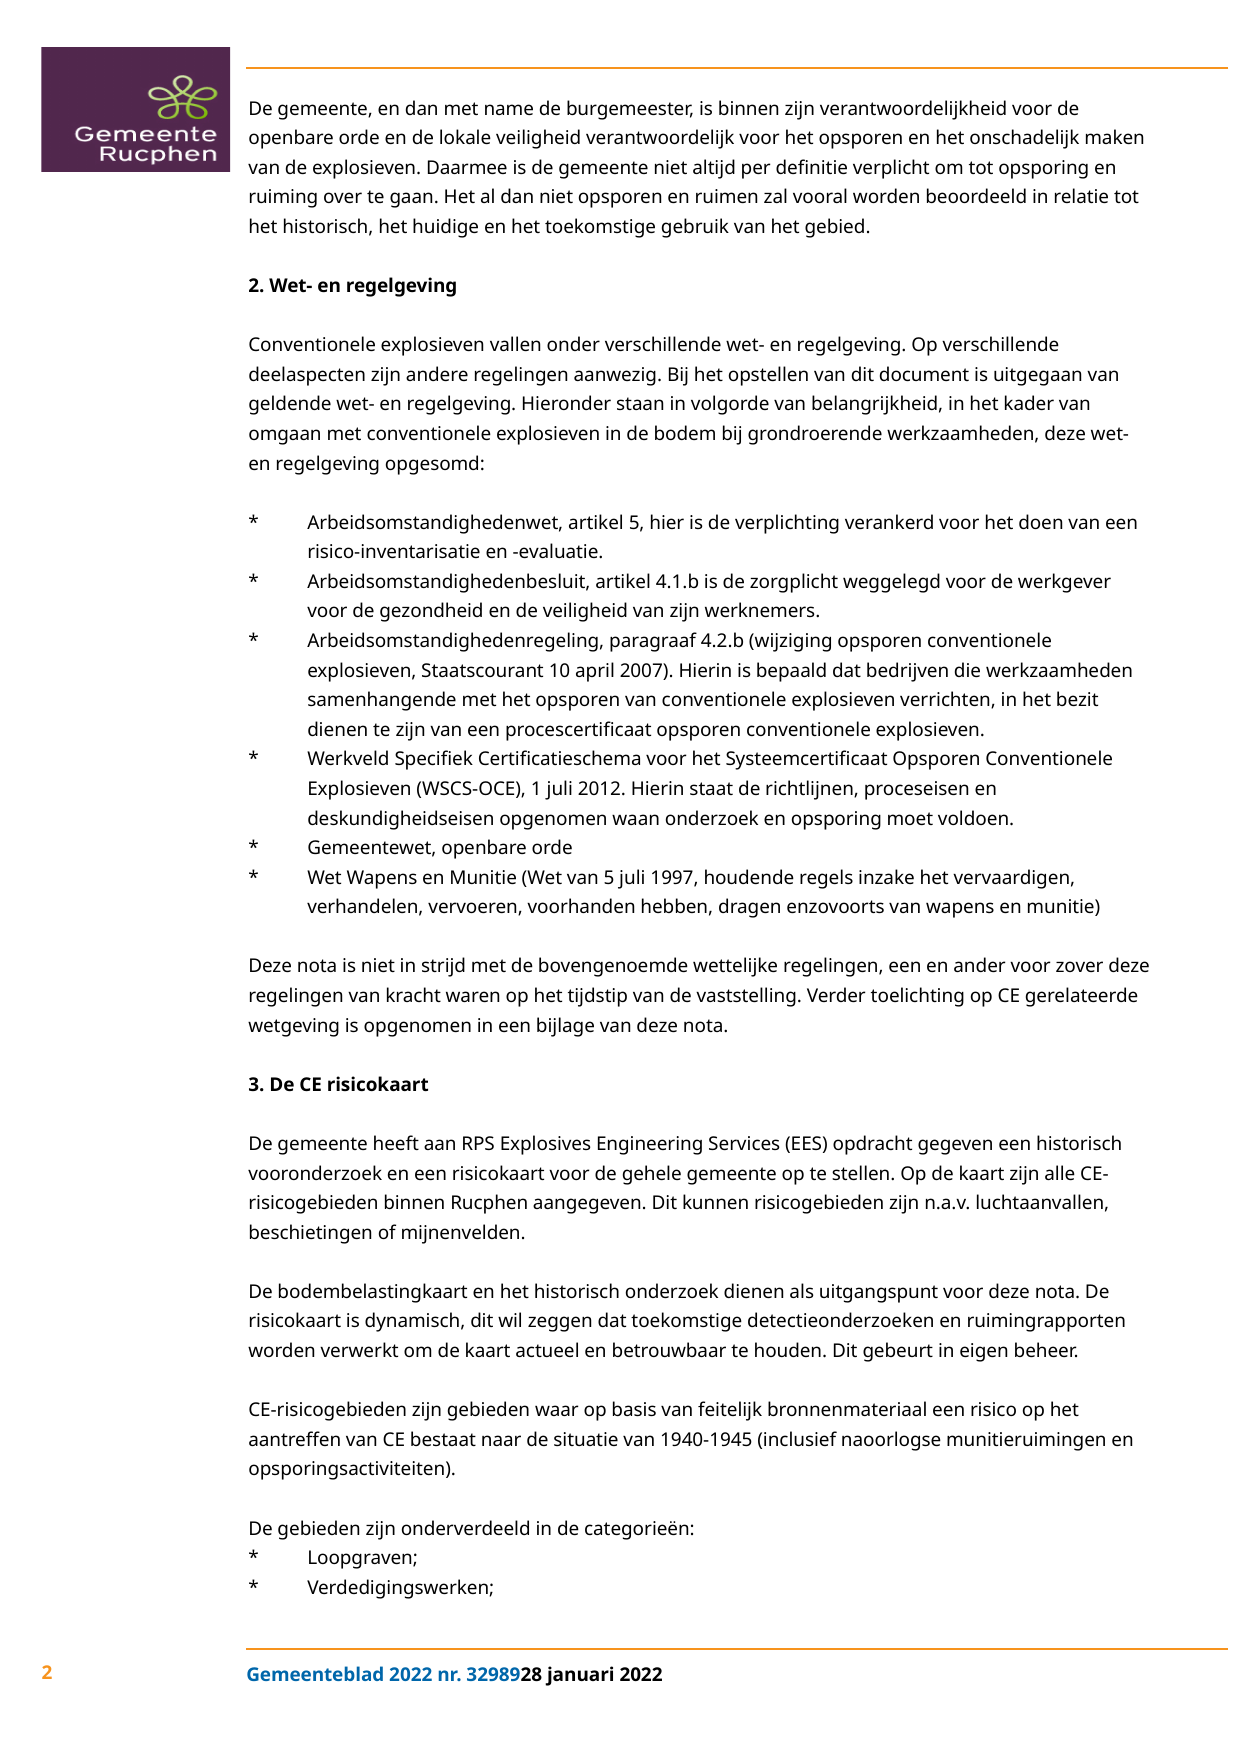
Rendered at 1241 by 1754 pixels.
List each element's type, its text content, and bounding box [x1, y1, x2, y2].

picture [41, 47, 231, 172]
text CE-risicogebieden zijn gebieden waar op basis van feitelijk bronnenmateriaal een risico op het aantreffen van CE bestaat naar de situatie van 1940-1945 (inclusief naoorlogse munitieruimingen en opsporingsactiviteiten). [248, 1396, 1152, 1481]
text 3. De CE risicokaart [248, 1071, 1152, 1097]
text De bodembelastingkaart en het historisch onderzoek dienen als uitgangspunt voor deze nota. De risicokaart is dynamisch, dit wil zeggen dat toekomstige detectieonderzoeken en ruimingrapporten worden verwerkt om de kaart actueel en betrouwbaar te houden. Dit gebeurt in eigen beheer. [248, 1278, 1152, 1363]
text 2. Wet- en regelgeving [248, 272, 1152, 298]
list Arbeidsomstandighedenregeling, paragraaf 4.2.b (wijziging opsporen conventionele explosieven, Staatscourant 10 april 2007). Hierin is bepaald dat bedrijven die werkzaamheden samenhangende met het opsporen van conventionele explosieven verrichten, in het bezit dienen te zijn van een procescertificaat opsporen conventionele explosieven. [248, 627, 1152, 742]
list Gemeentewet, openbare orde [248, 834, 1152, 860]
list Arbeidsomstandighedenbesluit, artikel 4.1.b is de zorgplicht weggelegd voor de werkgever voor de gezondheid en de veiligheid van zijn werknemers. [248, 568, 1152, 623]
list Loopgraven; [248, 1544, 1152, 1570]
text Deze nota is niet in strijd met de bovengenoemde wettelijke regelingen, een en ander voor zover deze regelingen van kracht waren op het tijdstip van de vaststelling. Verder toelichting op CE gerelateerde wetgeving is opgenomen in een bijlage van deze nota. [248, 953, 1152, 1038]
text De gebieden zijn onderverdeeld in de categorieën: [248, 1515, 1152, 1541]
text De gemeente heeft aan RPS Explosives Engineering Services (EES) opdracht gegeven een historisch vooronderzoek en een risicokaart voor de gehele gemeente op te stellen. Op de kaart zijn alle CE-risicogebieden binnen Rucphen aangegeven. Dit kunnen risicogebieden zijn n.a.v. luchtaanvallen, beschietingen of mijnenvelden. [248, 1130, 1152, 1245]
text De gemeente, en dan met name de burgemeester, is binnen zijn verantwoordelijkheid voor de openbare orde en de lokale veiligheid verantwoordelijk voor het opsporen en het onschadelijk maken van de explosieven. Daarmee is de gemeente niet altijd per definitie verplicht om tot opsporing en ruiming over te gaan. Het al dan niet opsporen en ruimen zal vooral worden beoordeeld in relatie tot het historisch, het huidige en het toekomstige gebruik van het gebied. [248, 95, 1152, 239]
text Conventionele explosieven vallen onder verschillende wet- en regelgeving. Op verschillende deelaspecten zijn andere regelingen aanwezig. Bij het opstellen van dit document is uitgegaan van geldende wet- en regelgeving. Hieronder staan in volgorde van belangrijkheid, in het kader van omgaan met conventionele explosieven in de bodem bij grondroerende werkzaamheden, deze wet- en regelgeving opgesomd: [248, 331, 1152, 476]
list Wet Wapens en Munitie (Wet van 5 juli 1997, houdende regels inzake het vervaardigen, verhandelen, vervoeren, voorhanden hebben, dragen enzovoorts van wapens en munitie) [248, 864, 1152, 919]
list Verdedigingswerken; [248, 1574, 1152, 1600]
list Arbeidsomstandighedenwet, artikel 5, hier is de verplichting verankerd voor het doen van een risico-inventarisatie en -evaluatie. [248, 509, 1152, 564]
list Werkveld Specifiek Certificatieschema voor het Systeemcertificaat Opsporen Conventionele Explosieven (WSCS-OCE), 1 juli 2012. Hierin staat de richtlijnen, proceseisen en deskundigheidseisen opgenomen waan onderzoek en opsporing moet voldoen. [248, 746, 1152, 831]
